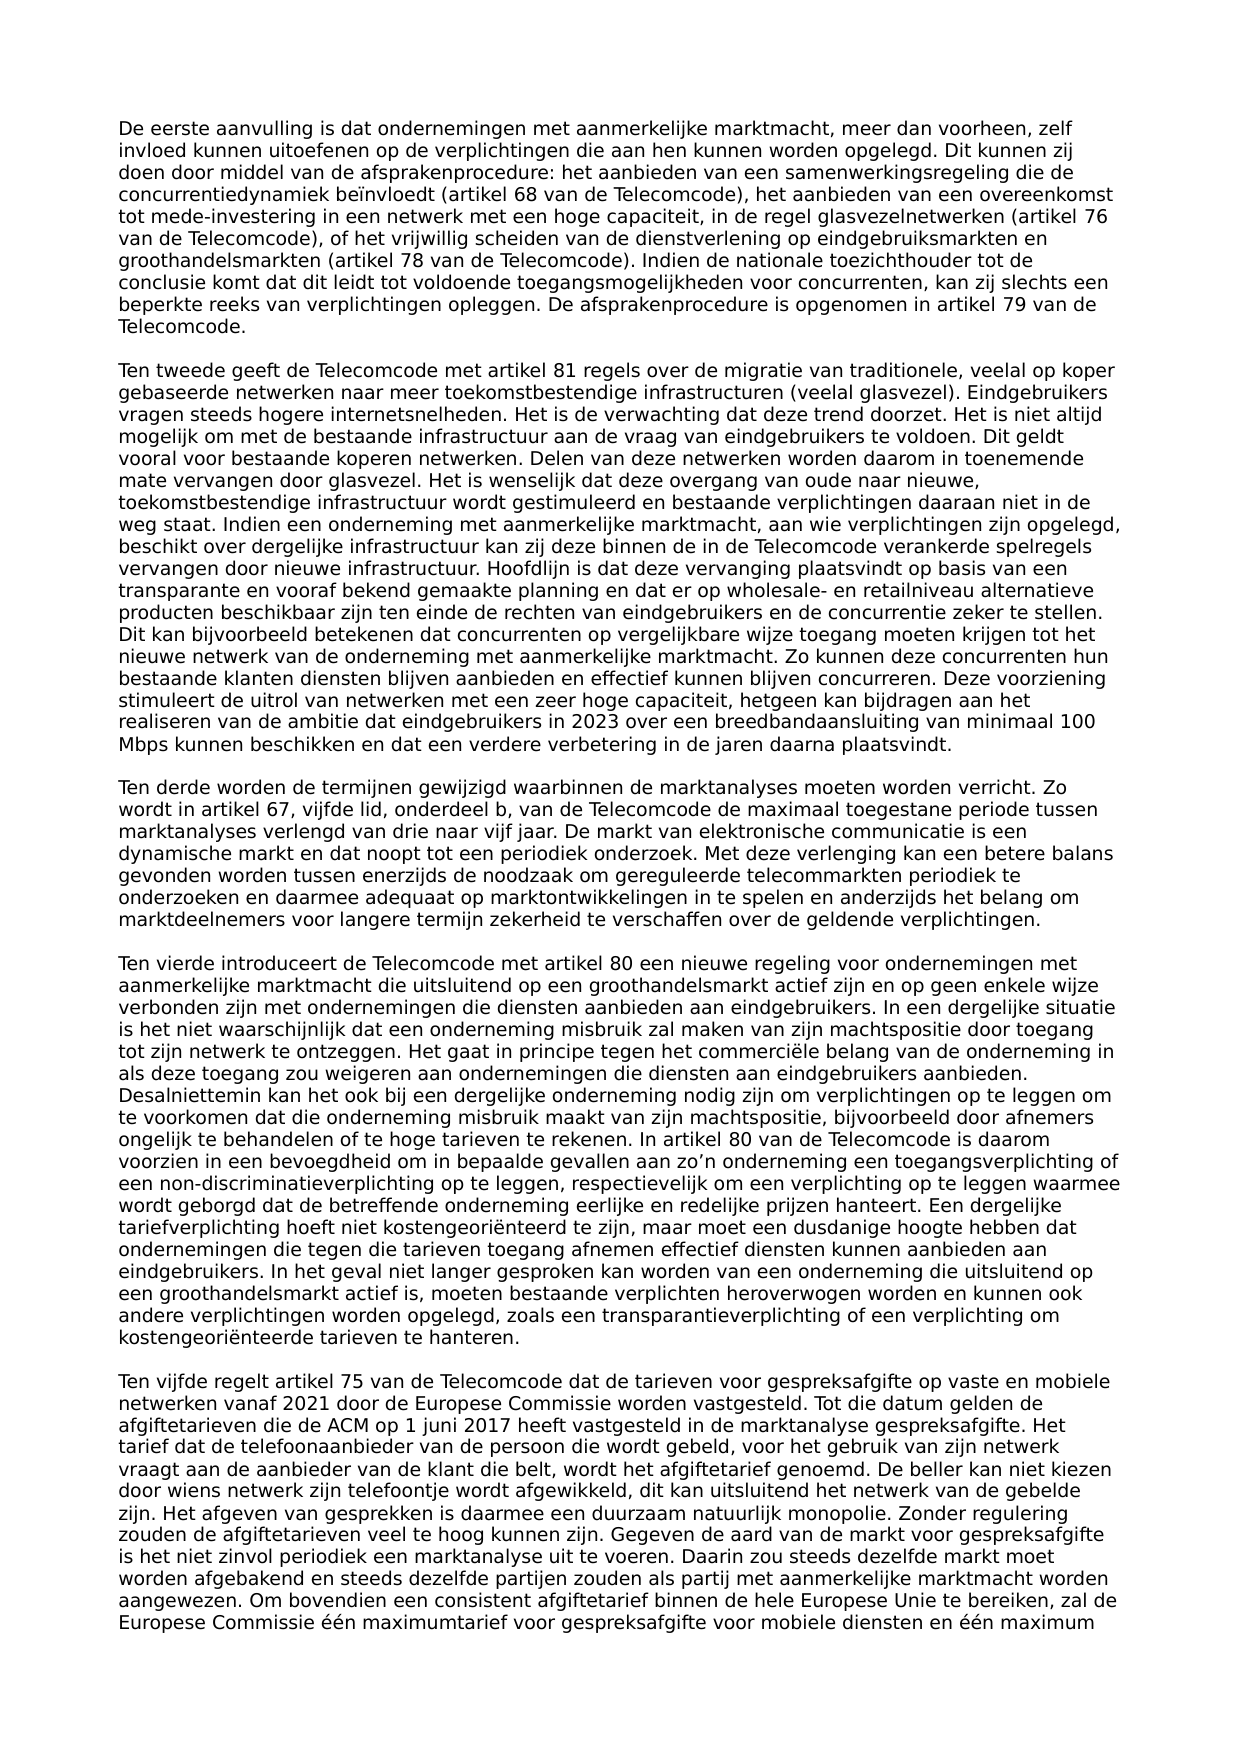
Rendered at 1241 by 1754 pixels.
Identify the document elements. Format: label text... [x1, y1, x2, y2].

text Ten derde worden de termijnen gewijzigd waarbinnen de marktanalyses moeten worden verricht. Zo wordt in artikel 67, vijfde lid, onderdeel b, van de Telecomcode de maximaal toegestane periode tussen marktanalyses verlengd van drie naar vijf jaar. De markt van elektronische communicatie is een dynamische markt en dat noopt tot een periodiek onderzoek. Met deze verlenging kan een betere balans gevonden worden tussen enerzijds de noodzaak om gereguleerde telecommarkten periodiek te onderzoeken en daarmee adequaat op marktontwikkelingen in te spelen en anderzijds het belang om marktdeelnemers voor langere termijn zekerheid te verschaffen over de geldende verplichtingen. [118, 777, 1122, 931]
text De eerste aanvulling is dat ondernemingen met aanmerkelijke marktmacht, meer dan voorheen, zelf invloed kunnen uitoefenen op de verplichtingen die aan hen kunnen worden opgelegd. Dit kunnen zij doen door middel van de afsprakenprocedure: het aanbieden van een samenwerkingsregeling die de concurrentiedynamiek beïnvloedt (artikel 68 van de Telecomcode), het aanbieden van een overeenkomst tot mede-investering in een netwerk met een hoge capaciteit, in de regel glasvezelnetwerken (artikel 76 van de Telecomcode), of het vrijwillig scheiden van de dienstverlening op eindgebruiksmarkten en groothandelsmarkten (artikel 78 van de Telecomcode). Indien de nationale toezichthouder tot de conclusie komt dat dit leidt tot voldoende toegangsmogelijkheden voor concurrenten, kan zij slechts een beperkte reeks van verplichtingen opleggen. De afsprakenprocedure is opgenomen in artikel 79 van de Telecomcode. [118, 118, 1122, 338]
text Ten vierde introduceert de Telecomcode met artikel 80 een nieuwe regeling voor ondernemingen met aanmerkelijke marktmacht die uitsluitend op een groothandelsmarkt actief zijn en op geen enkele wijze verbonden zijn met ondernemingen die diensten aanbieden aan eindgebruikers. In een dergelijke situatie is het niet waarschijnlijk dat een onderneming misbruik zal maken van zijn machtspositie door toegang tot zijn netwerk te ontzeggen. Het gaat in principe tegen het commerciële belang van de onderneming in als deze toegang zou weigeren aan ondernemingen die diensten aan eindgebruikers aanbieden. Desalniettemin kan het ook bij een dergelijke onderneming nodig zijn om verplichtingen op te leggen om te voorkomen dat die onderneming misbruik maakt van zijn machtspositie, bijvoorbeeld door afnemers ongelijk te behandelen of te hoge tarieven te rekenen. In artikel 80 van de Telecomcode is daarom voorzien in een bevoegdheid om in bepaalde gevallen aan zo’n onderneming een toegangsverplichting of een non-discriminatieverplichting op te leggen, respectievelijk om een verplichting op te leggen waarmee wordt geborgd dat de betreffende onderneming eerlijke en redelijke prijzen hanteert. Een dergelijke tariefverplichting hoeft niet kostengeoriënteerd te zijn, maar moet een dusdanige hoogte hebben dat ondernemingen die tegen die tarieven toegang afnemen effectief diensten kunnen aanbieden aan eindgebruikers. In het geval niet langer gesproken kan worden van een onderneming die uitsluitend op een groothandelsmarkt actief is, moeten bestaande verplichten heroverwogen worden en kunnen ook andere verplichtingen worden opgelegd, zoals een transparantieverplichting of een verplichting om kostengeoriënteerde tarieven te hanteren. [118, 953, 1122, 1349]
text Ten tweede geeft de Telecomcode met artikel 81 regels over de migratie van traditionele, veelal op koper gebaseerde netwerken naar meer toekomstbestendige infrastructuren (veelal glasvezel). Eindgebruikers vragen steeds hogere internetsnelheden. Het is de verwachting dat deze trend doorzet. Het is niet altijd mogelijk om met de bestaande infrastructuur aan de vraag van eindgebruikers te voldoen. Dit geldt vooral voor bestaande koperen netwerken. Delen van deze netwerken worden daarom in toenemende mate vervangen door glasvezel. Het is wenselijk dat deze overgang van oude naar nieuwe, toekomstbestendige infrastructuur wordt gestimuleerd en bestaande verplichtingen daaraan niet in de weg staat. Indien een onderneming met aanmerkelijke marktmacht, aan wie verplichtingen zijn opgelegd, beschikt over dergelijke infrastructuur kan zij deze binnen de in de Telecomcode verankerde spelregels vervangen door nieuwe infrastructuur. Hoofdlijn is dat deze vervanging plaatsvindt op basis van een transparante en vooraf bekend gemaakte planning en dat er op wholesale- en retailniveau alternatieve producten beschikbaar zijn ten einde de rechten van eindgebruikers en de concurrentie zeker te stellen. Dit kan bijvoorbeeld betekenen dat concurrenten op vergelijkbare wijze toegang moeten krijgen tot het nieuwe netwerk van de onderneming met aanmerkelijke marktmacht. Zo kunnen deze concurrenten hun bestaande klanten diensten blijven aanbieden en effectief kunnen blijven concurreren. Deze voorziening stimuleert de uitrol van netwerken met een zeer hoge capaciteit, hetgeen kan bijdragen aan het realiseren van de ambitie dat eindgebruikers in 2023 over een breedbandaansluiting van minimaal 100 Mbps kunnen beschikken en dat een verdere verbetering in de jaren daarna plaatsvindt. [118, 360, 1122, 755]
text Ten vijfde regelt artikel 75 van de Telecomcode dat de tarieven voor gespreksafgifte op vaste en mobiele netwerken vanaf 2021 door de Europese Commissie worden vastgesteld. Tot die datum gelden de afgiftetarieven die de ACM op 1 juni 2017 heeft vastgesteld in de marktanalyse gespreksafgifte. Het tarief dat de telefoonaanbieder van de persoon die wordt gebeld, voor het gebruik van zijn netwerk vraagt aan de aanbieder van de klant die belt, wordt het afgiftetarief genoemd. De beller kan niet kiezen door wiens netwerk zijn telefoontje wordt afgewikkeld, dit kan uitsluitend het netwerk van de gebelde zijn. Het afgeven van gesprekken is daarmee een duurzaam natuurlijk monopolie. Zonder regulering zouden de afgiftetarieven veel te hoog kunnen zijn. Gegeven de aard van de markt voor gespreksafgifte is het niet zinvol periodiek een marktanalyse uit te voeren. Daarin zou steeds dezelfde markt moet worden afgebakend en steeds dezelfde partijen zouden als partij met aanmerkelijke marktmacht worden aangewezen. Om bovendien een consistent afgiftetarief binnen de hele Europese Unie te bereiken, zal de Europese Commissie één maximumtarief voor gespreksafgifte voor mobiele diensten en één maximum [118, 1371, 1122, 1634]
